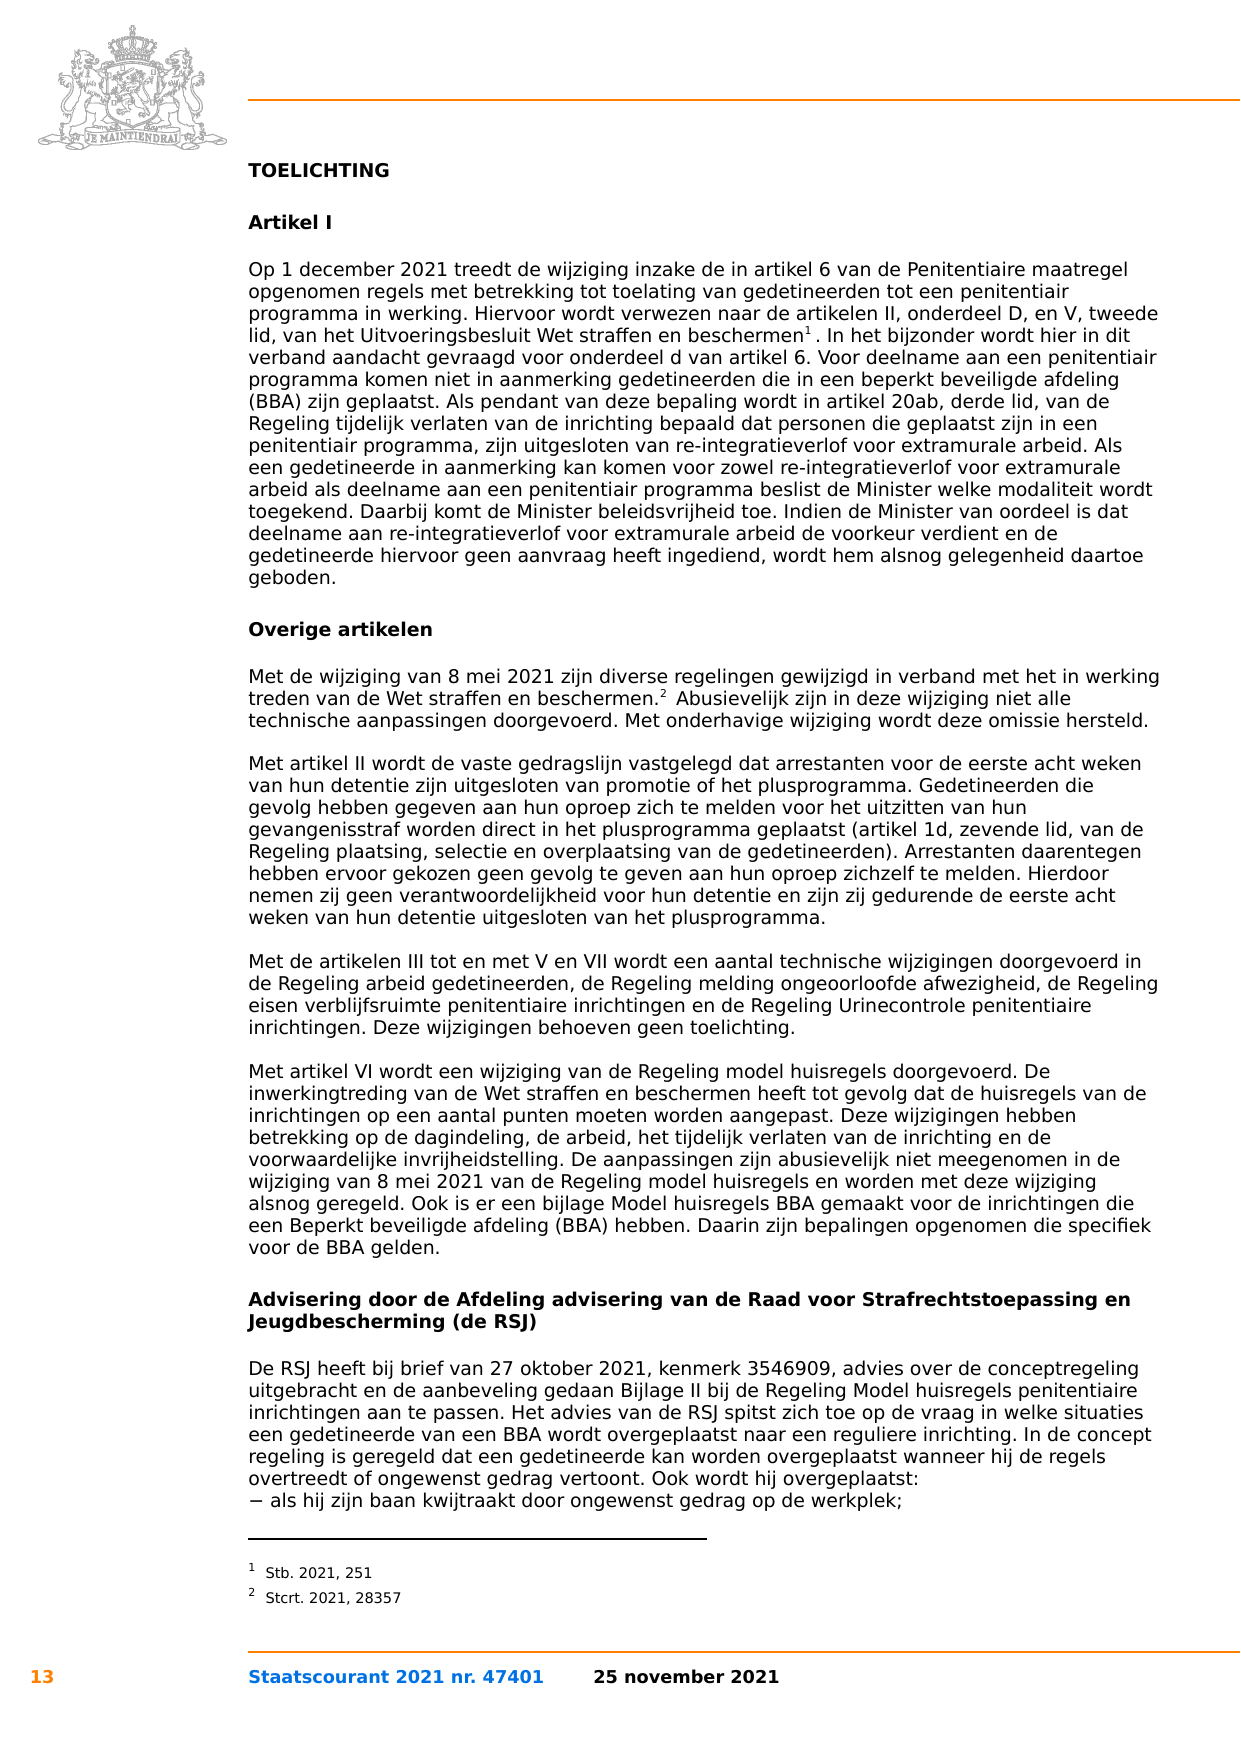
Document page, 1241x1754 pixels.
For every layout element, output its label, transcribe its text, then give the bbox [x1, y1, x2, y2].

text − als hij zijn baan kwijtraakt door ongewenst gedrag op de werkplek; [248, 1489, 1163, 1511]
text Met de wijziging van 8 mei 2021 zijn diverse regelingen gewijzigd in verband met het in werking treden van de Wet straffen en beschermen. Abusievelijk zijn in deze wijziging niet alle technische aanpassingen doorgevoerd. Met onderhavige wijziging wordt deze omissie hersteld. [248, 666, 1163, 731]
picture [38, 25, 227, 150]
text Op 1 december 2021 treedt de wijziging inzake de in artikel 6 van de Penitentiaire maatregel opgenomen regels met betrekking tot toelating van gedetineerden tot een penitentiair programma in werking. Hiervoor wordt verwezen naar de artikelen II, onderdeel D, en V, tweede lid, van het Uitvoeringsbesluit Wet straffen en beschermen. In het bijzonder wordt hier in dit verband aandacht gevraagd voor onderdeel d van artikel 6. Voor deelname aan een penitentiair programma komen niet in aanmerking gedetineerden die in een beperkt beveiligde afdeling (BBA) zijn geplaatst. Als pendant van deze bepaling wordt in artikel 20ab, derde lid, van de Regeling tijdelijk verlaten van de inrichting bepaald dat personen die geplaatst zijn in een penitentiair programma, zijn uitgesloten van re-integratieverlof voor extramurale arbeid. Als een gedetineerde in aanmerking kan komen voor zowel re-integratieverlof voor extramurale arbeid als deelname aan een penitentiair programma beslist de Minister welke modaliteit wordt toegekend. Daarbij komt de Minister beleidsvrijheid toe. Indien de Minister van oordeel is dat deelname aan re-integratieverlof voor extramurale arbeid de voorkeur verdient en de gedetineerde hiervoor geen aanvraag heeft ingediend, wordt hem alsnog gelegenheid daartoe geboden. [248, 259, 1163, 588]
subtitle Advisering door de Afdeling advisering van de Raad voor Strafrechtstoepassing en Jeugdbescherming (de RSJ) [248, 1289, 1163, 1333]
subtitle Overige artikelen [248, 618, 1163, 641]
text De RSJ heeft bij brief van 27 oktober 2021, kenmerk 3546909, advies over de conceptregeling uitgebracht en de aanbeveling gedaan Bijlage II bij de Regeling Model huisregels penitentiaire inrichtingen aan te passen. Het advies van de RSJ spitst zich toe op de vraag in welke situaties een gedetineerde van een BBA wordt overgeplaatst naar een reguliere inrichting. In de concept regeling is geregeld dat een gedetineerde kan worden overgeplaatst wanneer hij de regels overtreedt of ongewenst gedrag vertoont. Ook wordt hij overgeplaatst: [248, 1358, 1163, 1489]
subtitle Artikel I [248, 212, 1163, 234]
subtitle TOELICHTING [248, 160, 1163, 182]
text Met de artikelen III tot en met V en VII wordt een aantal technische wijzigingen doorgevoerd in de Regeling arbeid gedetineerden, de Regeling melding ongeoorloofde afwezigheid, de Regeling eisen verblijfsruimte penitentiaire inrichtingen en de Regeling Urinecontrole penitentiaire inrichtingen. Deze wijzigingen behoeven geen toelichting. [248, 951, 1163, 1039]
text Stcrt. 2021, 28357 [248, 1586, 1163, 1608]
text Stb. 2021, 251 [248, 1561, 1163, 1583]
text Met artikel II wordt de vaste gedragslijn vastgelegd dat arrestanten voor de eerste acht weken van hun detentie zijn uitgesloten van promotie of het plusprogramma. Gedetineerden die gevolg hebben gegeven aan hun oproep zich te melden voor het uitzitten van hun gevangenisstraf worden direct in het plusprogramma geplaatst (artikel 1d, zevende lid, van de Regeling plaatsing, selectie en overplaatsing van de gedetineerden). Arrestanten daarentegen hebben ervoor gekozen geen gevolg te geven aan hun oproep zichzelf te melden. Hierdoor nemen zij geen verantwoordelijkheid voor hun detentie en zijn zij gedurende de eerste acht weken van hun detentie uitgesloten van het plusprogramma. [248, 753, 1163, 929]
text Met artikel VI wordt een wijziging van de Regeling model huisregels doorgevoerd. De inwerkingtreding van de Wet straffen en beschermen heeft tot gevolg dat de huisregels van de inrichtingen op een aantal punten moeten worden aangepast. Deze wijzigingen hebben betrekking op de dagindeling, de arbeid, het tijdelijk verlaten van de inrichting en de voorwaardelijke invrijheidstelling. De aanpassingen zijn abusievelijk niet meegenomen in de wijziging van 8 mei 2021 van de Regeling model huisregels en worden met deze wijziging alsnog geregeld. Ook is er een bijlage Model huisregels BBA gemaakt voor de inrichtingen die een Beperkt beveiligde afdeling (BBA) hebben. Daarin zijn bepalingen opgenomen die specifiek voor de BBA gelden. [248, 1061, 1163, 1259]
